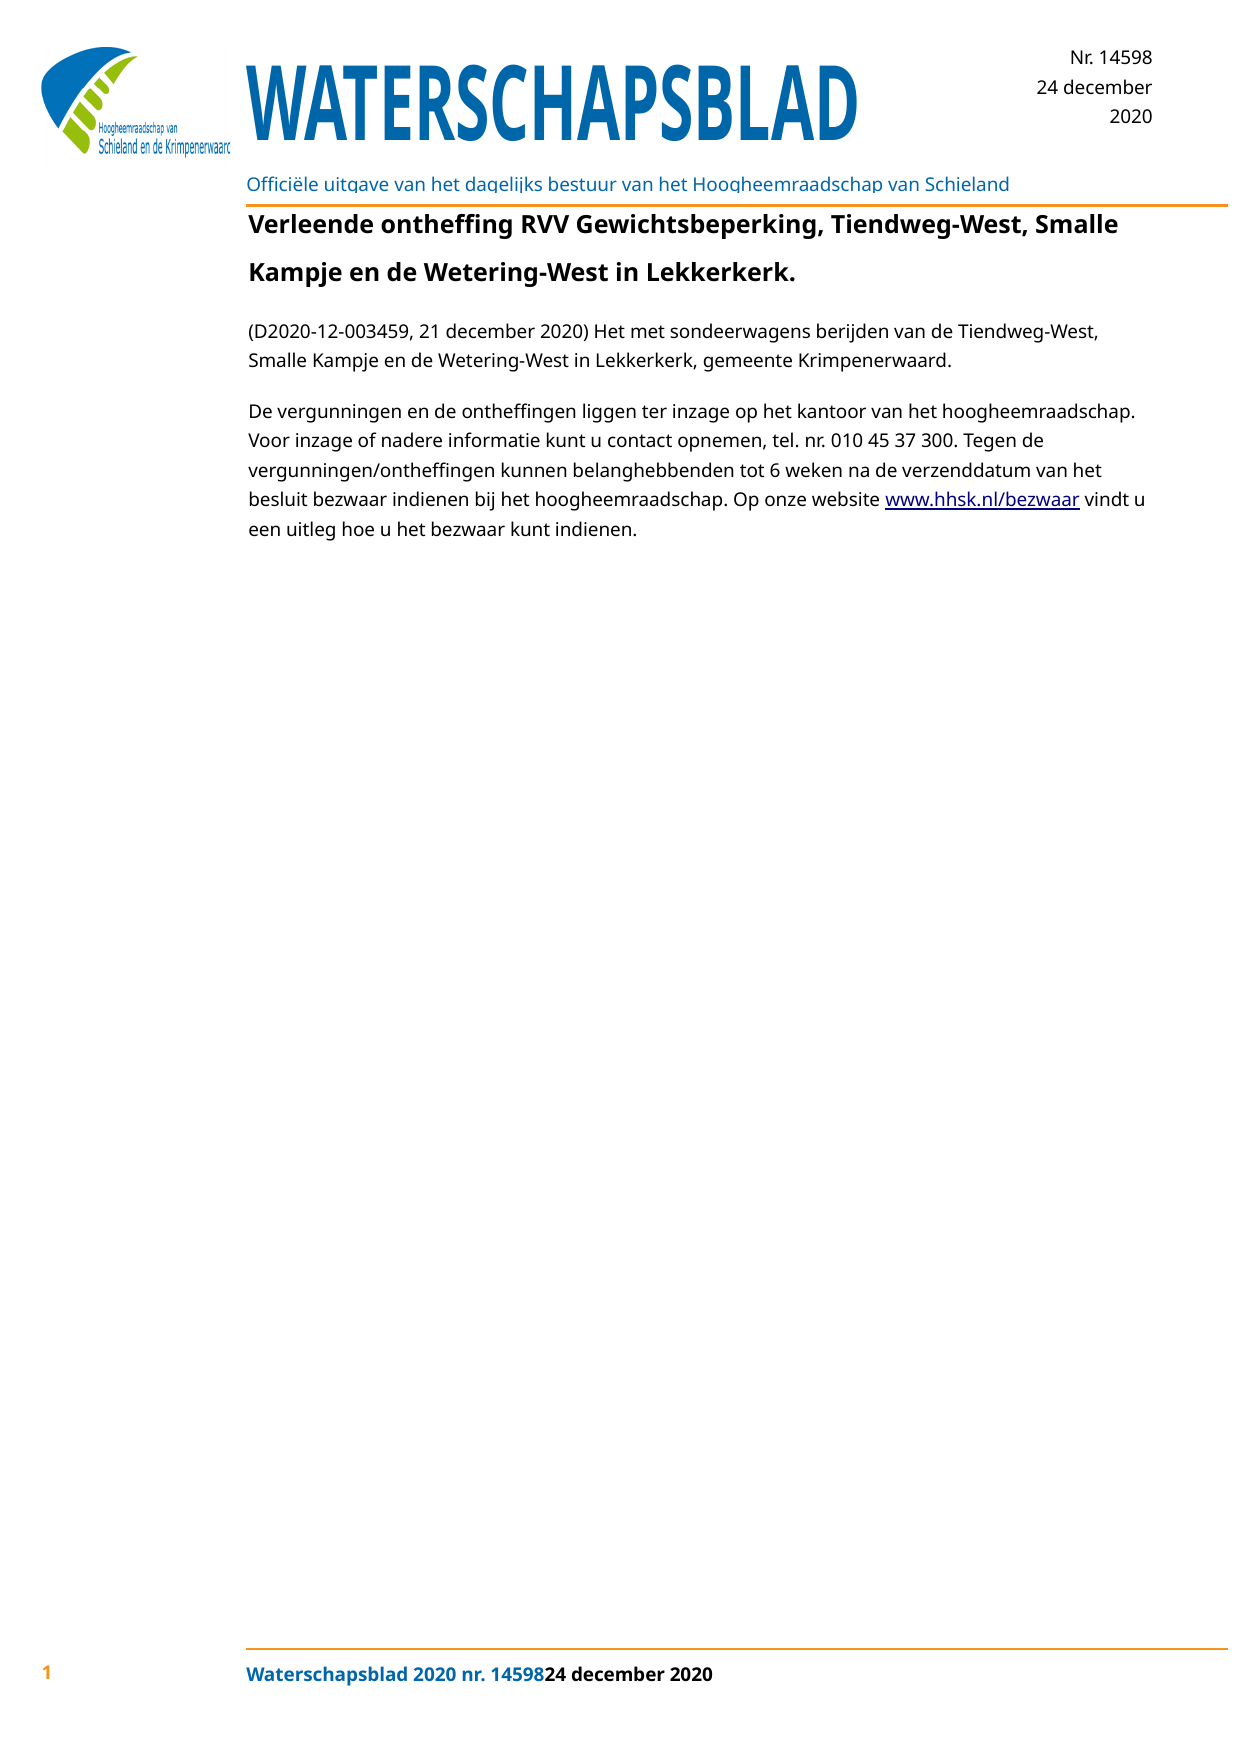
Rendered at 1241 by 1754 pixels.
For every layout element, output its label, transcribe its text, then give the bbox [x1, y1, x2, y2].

text Verleende ontheffing RVV Gewichtsbeperking, Tiendweg-West, Smalle Kampje en de Wetering-West in Lekkerkerk. [248, 207, 1152, 288]
text (D2020-12-003459, 21 december 2020) Het met sondeerwagens berijden van de Tiendweg-West, Smalle Kampje en de Wetering-West in Lekkerkerk, gemeente Krimpenerwaard. [248, 318, 1152, 373]
picture [41, 47, 231, 172]
text De vergunningen en de ontheffingen liggen ter inzage op het kantoor van het hoogheemraadschap. Voor inzage of nadere informatie kunt u contact opnemen, tel. nr. 010 45 37 300. Tegen de vergunningen/ontheffingen kunnen belanghebbenden tot 6 weken na de verzenddatum van het besluit bezwaar indienen bij het hoogheemraadschap. Op onze website www.hhsk.nl/bezwaar vindt u een uitleg hoe u het bezwaar kunt indienen. [248, 398, 1152, 542]
